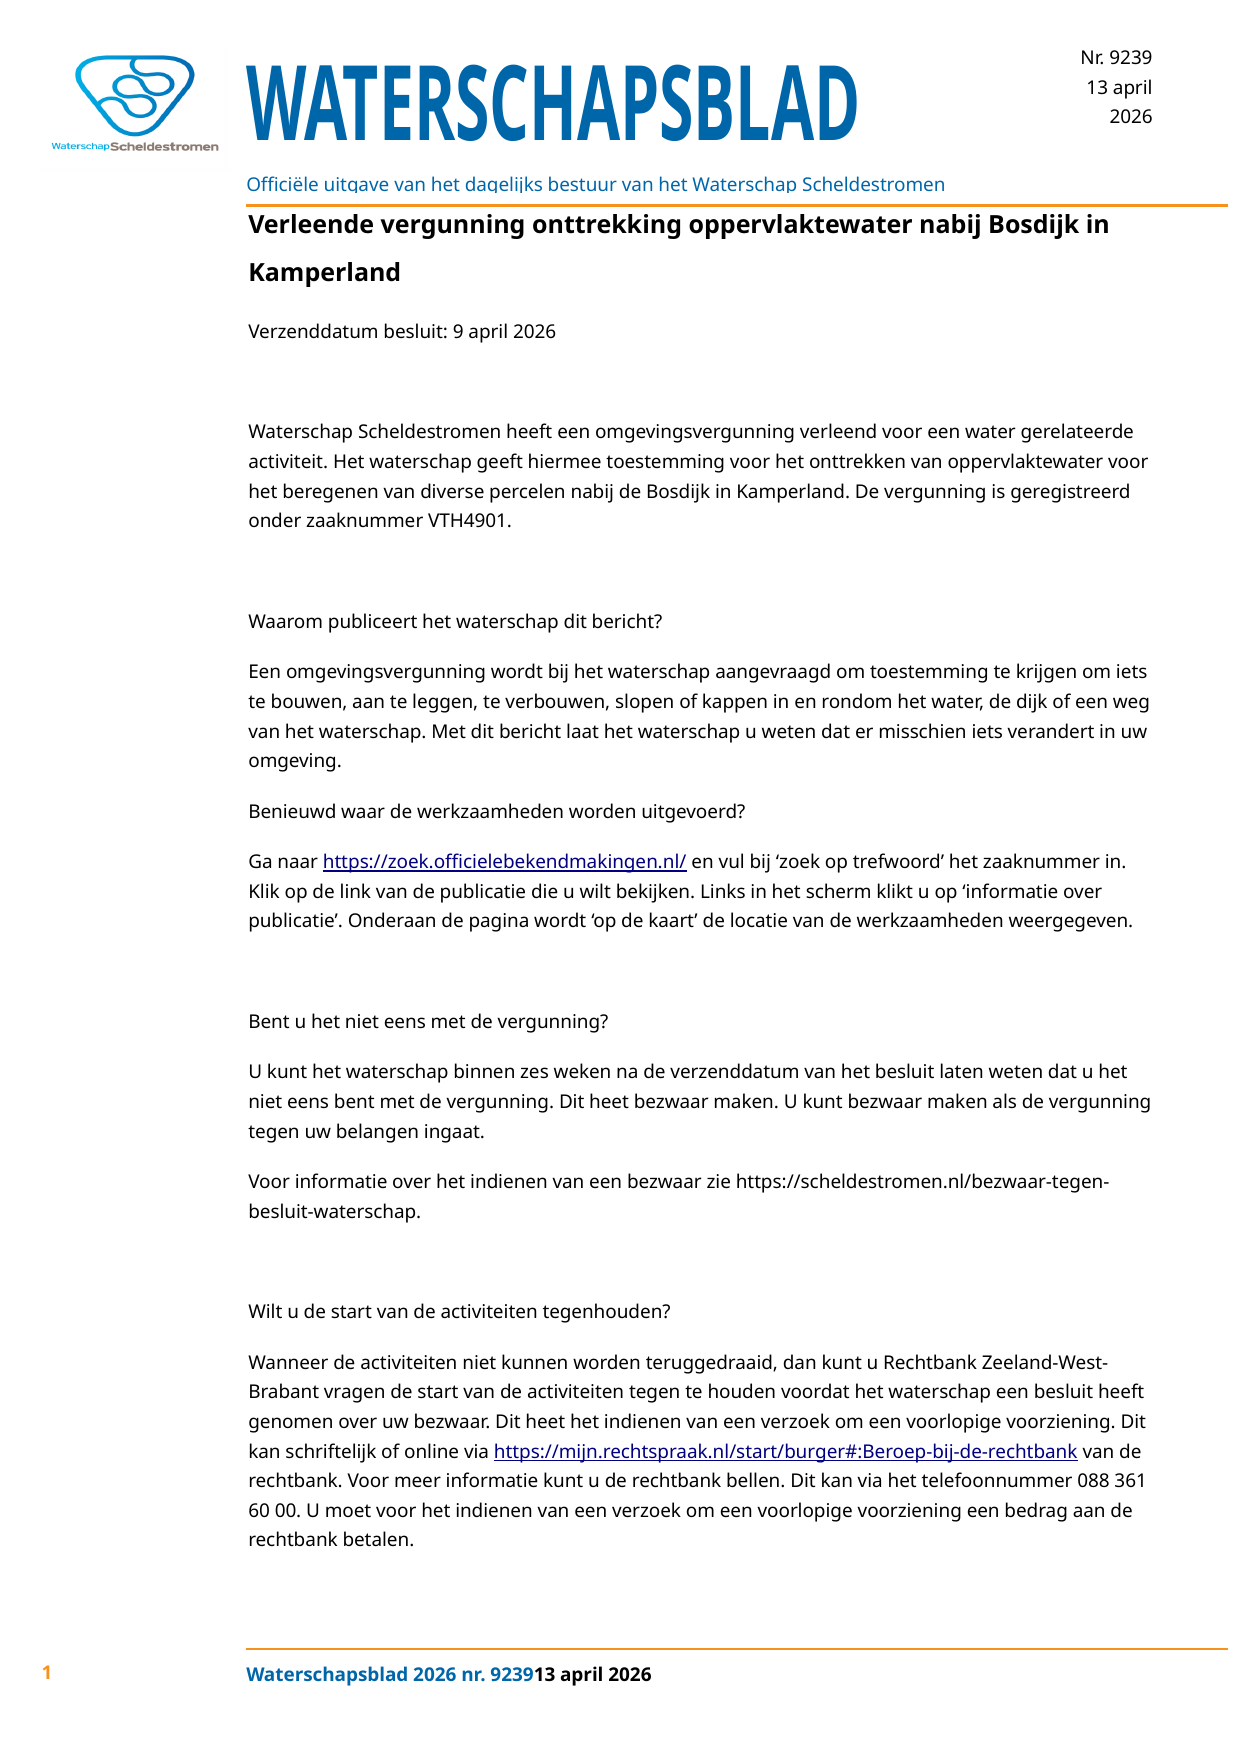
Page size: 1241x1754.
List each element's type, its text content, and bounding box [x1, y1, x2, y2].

text Waterschap Scheldestromen heeft een omgevingsvergunning verleend voor een water gerelateerde activiteit. Het waterschap geeft hiermee toestemming voor het onttrekken van oppervlaktewater voor het beregenen van diverse percelen nabij de Bosdijk in Kamperland. De vergunning is geregistreerd onder zaaknummer VTH4901. [248, 419, 1152, 533]
picture [41, 47, 231, 172]
text Wanneer de activiteiten niet kunnen worden teruggedraaid, dan kunt u Rechtbank Zeeland-West-Brabant vragen de start van de activiteiten tegen te houden voordat het waterschap een besluit heeft genomen over uw bezwaar. Dit heet het indienen van een verzoek om een voorlopige voorziening. Dit kan schriftelijk of online via https://mijn.rechtspraak.nl/start/burger#:Beroep-bij-de-rechtbank van de rechtbank. Voor meer informatie kunt u de rechtbank bellen. Dit kan via het telefoonnummer 088 361 60 00. U moet voor het indienen van een verzoek om een voorlopige voorziening een bedrag aan de rechtbank betalen. [248, 1349, 1152, 1552]
text Verzenddatum besluit: 9 april 2026 [248, 318, 1152, 344]
text Bent u het niet eens met de vergunning? [248, 1008, 1152, 1034]
text Verleende vergunning onttrekking oppervlaktewater nabij Bosdijk in Kamperland [248, 207, 1152, 288]
text Wilt u de start van de activiteiten tegenhouden? [248, 1299, 1152, 1324]
text Benieuwd waar de werkzaamheden worden uitgevoerd? [248, 798, 1152, 824]
text Een omgevingsvergunning wordt bij het waterschap aangevraagd om toestemming te krijgen om iets te bouwen, aan te leggen, te verbouwen, slopen of kappen in en rondom het water, de dijk of een weg van het waterschap. Met dit bericht laat het waterschap u weten dat er misschien iets verandert in uw omgeving. [248, 659, 1152, 773]
text Voor informatie over het indienen van een bezwaar zie https://scheldestromen.nl/bezwaar-tegen-besluit-waterschap. [248, 1168, 1152, 1224]
text Ga naar https://zoek.officielebekendmakingen.nl/ en vul bij ‘zoek op trefwoord’ het zaaknummer in. Klik op de link van de publicatie die u wilt bekijken. Links in het scherm klikt u op ‘informatie over publicatie’. Onderaan de pagina wordt ‘op de kaart’ de locatie van de werkzaamheden weergegeven. [248, 848, 1152, 933]
text Waarom publiceert het waterschap dit bericht? [248, 608, 1152, 634]
text U kunt het waterschap binnen zes weken na de verzenddatum van het besluit laten weten dat u het niet eens bent met de vergunning. Dit heet bezwaar maken. U kunt bezwaar maken als de vergunning tegen uw belangen ingaat. [248, 1059, 1152, 1144]
